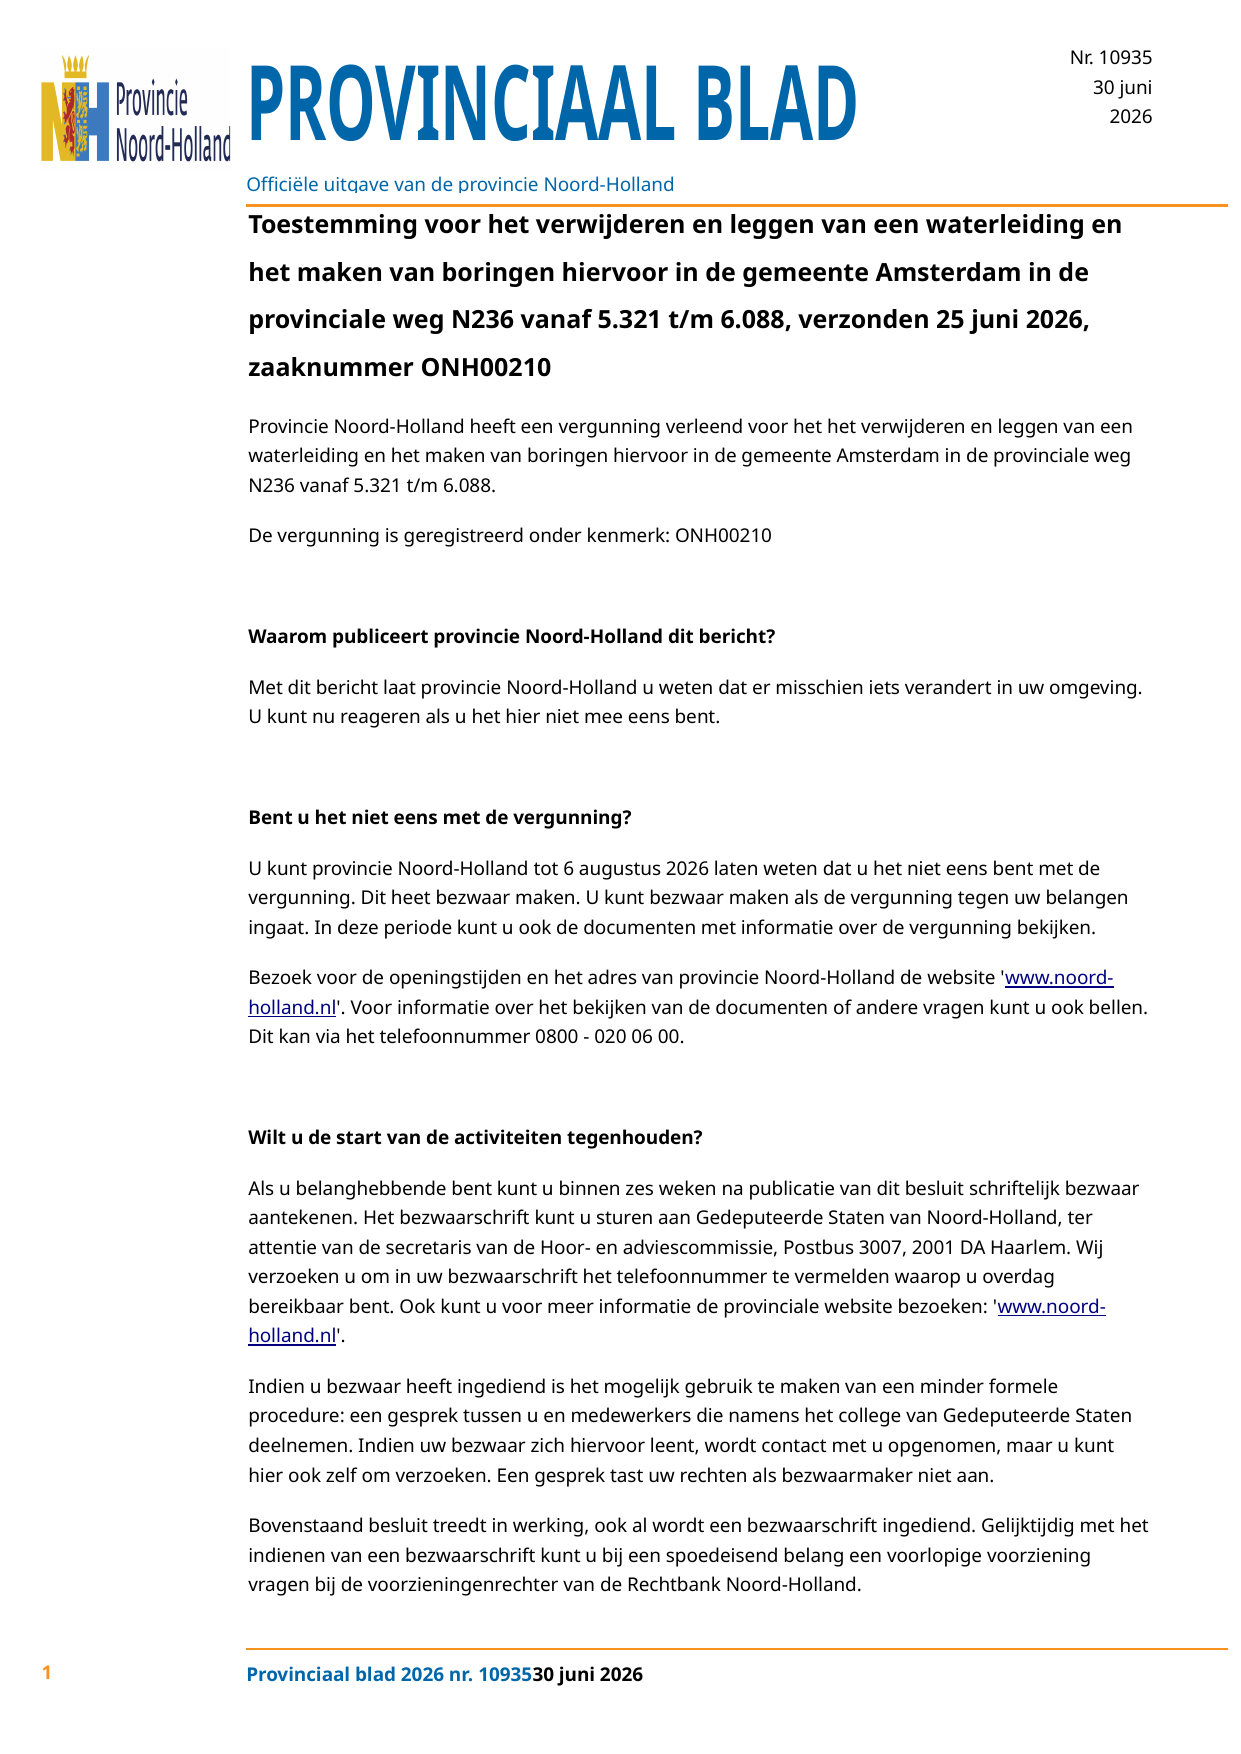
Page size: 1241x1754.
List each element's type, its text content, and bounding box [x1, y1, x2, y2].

text Provincie Noord-Holland heeft een vergunning verleend voor het het verwijderen en leggen van een waterleiding en het maken van boringen hiervoor in de gemeente Amsterdam in de provinciale weg N236 vanaf 5.321 t/m 6.088. [248, 413, 1152, 498]
text Waarom publiceert provincie Noord-Holland dit bericht? [248, 623, 1152, 649]
text Bezoek voor de openingstijden en het adres van provincie Noord-Holland de website 'www.noord-holland.nl'. Voor informatie over het bekijken van de documenten of andere vragen kunt u ook bellen. Dit kan via het telefoonnummer 0800 - 020 06 00. [248, 964, 1152, 1049]
text Bent u het niet eens met de vergunning? [248, 804, 1152, 830]
text Bovenstaand besluit treedt in werking, ook al wordt een bezwaarschrift ingediend. Gelijktijdig met het indienen van een bezwaarschrift kunt u bij een spoedeisend belang een voorlopige voorziening vragen bij de voorzieningenrechter van de Rechtbank Noord-Holland. [248, 1512, 1152, 1597]
text Toestemming voor het verwijderen en leggen van een waterleiding en het maken van boringen hiervoor in de gemeente Amsterdam in de provinciale weg N236 vanaf 5.321 t/m 6.088, verzonden 25 juni 2026, zaaknummer ONH00210 [248, 207, 1152, 384]
picture [41, 47, 231, 172]
text Indien u bezwaar heeft ingediend is het mogelijk gebruik te maken van een minder formele procedure: een gesprek tussen u en medewerkers die namens het college van Gedeputeerde Staten deelnemen. Indien uw bezwaar zich hiervoor leent, wordt contact met u opgenomen, maar u kunt hier ook zelf om verzoeken. Een gesprek tast uw rechten als bezwaarmaker niet aan. [248, 1373, 1152, 1488]
text De vergunning is geregistreerd onder kenmerk: ONH00210 [248, 523, 1152, 548]
text Als u belanghebbende bent kunt u binnen zes weken na publicatie van dit besluit schriftelijk bezwaar aantekenen. Het bezwaarschrift kunt u sturen aan Gedeputeerde Staten van Noord-Holland, ter attentie van de secretaris van de Hoor- en adviescommissie, Postbus 3007, 2001 DA Haarlem. Wij verzoeken u om in uw bezwaarschrift het telefoonnummer te vermelden waarop u overdag bereikbaar bent. Ook kunt u voor meer informatie de provinciale website bezoeken: 'www.noord-holland.nl'. [248, 1175, 1152, 1348]
text Wilt u de start van de activiteiten tegenhouden? [248, 1124, 1152, 1150]
text Met dit bericht laat provincie Noord-Holland u weten dat er misschien iets verandert in uw omgeving. U kunt nu reageren als u het hier niet mee eens bent. [248, 674, 1152, 729]
text U kunt provincie Noord-Holland tot 6 augustus 2026 laten weten dat u het niet eens bent met de vergunning. Dit heet bezwaar maken. U kunt bezwaar maken als de vergunning tegen uw belangen ingaat. In deze periode kunt u ook de documenten met informatie over de vergunning bekijken. [248, 855, 1152, 940]
